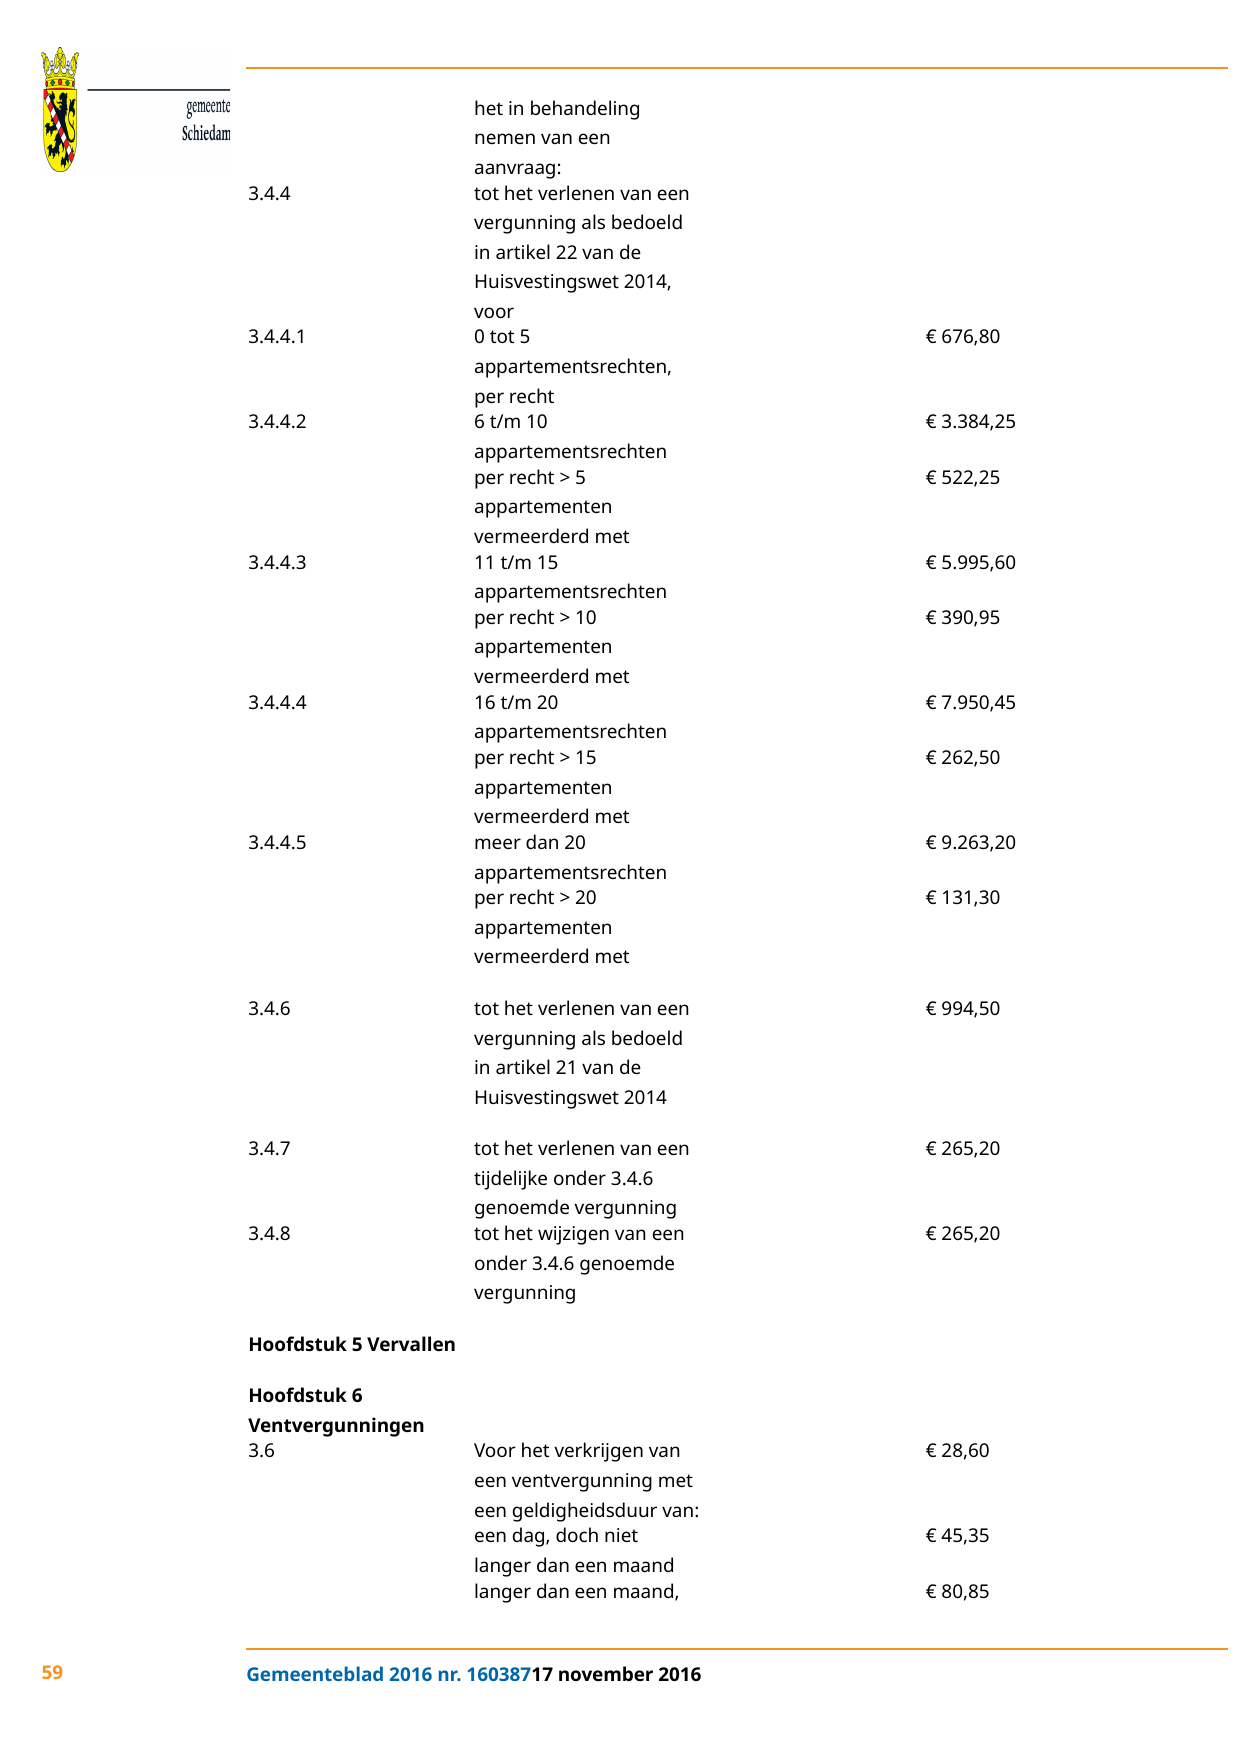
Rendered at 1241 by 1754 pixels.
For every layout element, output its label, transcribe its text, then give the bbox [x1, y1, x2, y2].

table_cell [926, 180, 1152, 324]
table_cell 3.4.8 [248, 1220, 474, 1305]
table_cell [248, 970, 474, 995]
table_cell 3.4.4.4 [248, 689, 474, 744]
table_cell per recht > 15 appartementen vermeerderd met [474, 744, 700, 829]
table_cell [700, 1305, 926, 1331]
table_cell [700, 1383, 926, 1438]
table_cell [700, 464, 926, 549]
table_cell [248, 95, 474, 180]
table_cell [474, 1357, 700, 1382]
table_cell [700, 1220, 926, 1305]
table_cell 3.6 [248, 1438, 474, 1523]
table_cell [926, 95, 1152, 180]
table_cell [700, 409, 926, 464]
table_cell 11 t/m 15 appartementsrechten [474, 549, 700, 604]
table_cell [248, 1578, 474, 1604]
table_cell per recht > 5 appartementen vermeerderd met [474, 464, 700, 549]
table_cell [700, 1331, 926, 1357]
table_cell € 45,35 [926, 1523, 1152, 1578]
table_cell [700, 1110, 926, 1135]
picture [41, 47, 231, 172]
table_cell € 9.263,20 [926, 829, 1152, 884]
table_cell [700, 604, 926, 689]
table_cell tot het verlenen van een vergunning als bedoeld in artikel 22 van de Huisvestingswet 2014, voor [474, 180, 700, 324]
table_cell 3.4.4 [248, 180, 474, 324]
table_cell per recht > 20 appartementen vermeerderd met [474, 885, 700, 969]
table_cell [700, 1438, 926, 1523]
table_cell 0 tot 5 appartementsrechten, per recht [474, 324, 700, 409]
table_cell € 676,80 [926, 324, 1152, 409]
table_cell [248, 1523, 474, 1578]
table_cell [700, 744, 926, 829]
table_cell 6 t/m 10 appartementsrechten [474, 409, 700, 464]
table_cell 3.4.4.3 [248, 549, 474, 604]
table_cell [926, 1357, 1152, 1382]
table_cell [700, 95, 926, 180]
table_cell € 265,20 [926, 1220, 1152, 1305]
table_cell [700, 829, 926, 884]
table_cell [700, 995, 926, 1110]
table_cell een dag, doch niet langer dan een maand [474, 1523, 700, 1578]
table_cell [248, 885, 474, 969]
table_cell € 28,60 [926, 1438, 1152, 1523]
table_cell € 80,85 [926, 1578, 1152, 1604]
table_cell [248, 1110, 474, 1135]
table_cell [248, 744, 474, 829]
table_cell [248, 604, 474, 689]
table_cell [700, 1578, 926, 1604]
table_cell Hoofdstuk 5 Vervallen [248, 1331, 474, 1357]
table_cell [248, 1305, 474, 1331]
table_cell meer dan 20 appartementsrechten [474, 829, 700, 884]
table_cell [700, 180, 926, 324]
table_cell € 262,50 [926, 744, 1152, 829]
table_cell 3.4.7 [248, 1135, 474, 1220]
table_cell tot het verlenen van een vergunning als bedoeld in artikel 21 van de Huisvestingswet 2014 [474, 995, 700, 1110]
table_cell [700, 885, 926, 969]
table_cell [700, 1357, 926, 1382]
table_cell Hoofdstuk 6 Ventvergunningen [248, 1383, 474, 1438]
table_cell € 522,25 [926, 464, 1152, 549]
table_cell [700, 970, 926, 995]
table_cell [700, 689, 926, 744]
table_cell [474, 970, 700, 995]
table_cell € 390,95 [926, 604, 1152, 689]
table_cell € 994,50 [926, 995, 1152, 1110]
table_cell [474, 1110, 700, 1135]
table_cell [248, 464, 474, 549]
table_cell € 5.995,60 [926, 549, 1152, 604]
table_cell 16 t/m 20 appartementsrechten [474, 689, 700, 744]
table_cell € 265,20 [926, 1135, 1152, 1220]
table_cell [700, 1523, 926, 1578]
table_cell 3.4.4.5 [248, 829, 474, 884]
table_cell [248, 1357, 474, 1382]
table_cell [700, 549, 926, 604]
table_cell [474, 1331, 700, 1357]
table_cell per recht > 10 appartementen vermeerderd met [474, 604, 700, 689]
table_cell € 3.384,25 [926, 409, 1152, 464]
table_cell [700, 324, 926, 409]
table_cell tot het wijzigen van een onder 3.4.6 genoemde vergunning [474, 1220, 700, 1305]
table_cell tot het verlenen van een tijdelijke onder 3.4.6 genoemde vergunning [474, 1135, 700, 1220]
table_cell het in behandeling nemen van een aanvraag: [474, 95, 700, 180]
table_cell [926, 970, 1152, 995]
table_cell 3.4.4.2 [248, 409, 474, 464]
table_cell € 131,30 [926, 885, 1152, 969]
table_cell [700, 1135, 926, 1220]
table_cell 3.4.6 [248, 995, 474, 1110]
table_cell [474, 1305, 700, 1331]
table_cell [926, 1110, 1152, 1135]
table_cell Voor het verkrijgen van een ventvergunning met een geldigheidsduur van: [474, 1438, 700, 1523]
table_cell [926, 1305, 1152, 1331]
table_cell [474, 1383, 700, 1438]
table_cell 3.4.4.1 [248, 324, 474, 409]
table_cell langer dan een maand, [474, 1578, 700, 1604]
table_cell € 7.950,45 [926, 689, 1152, 744]
